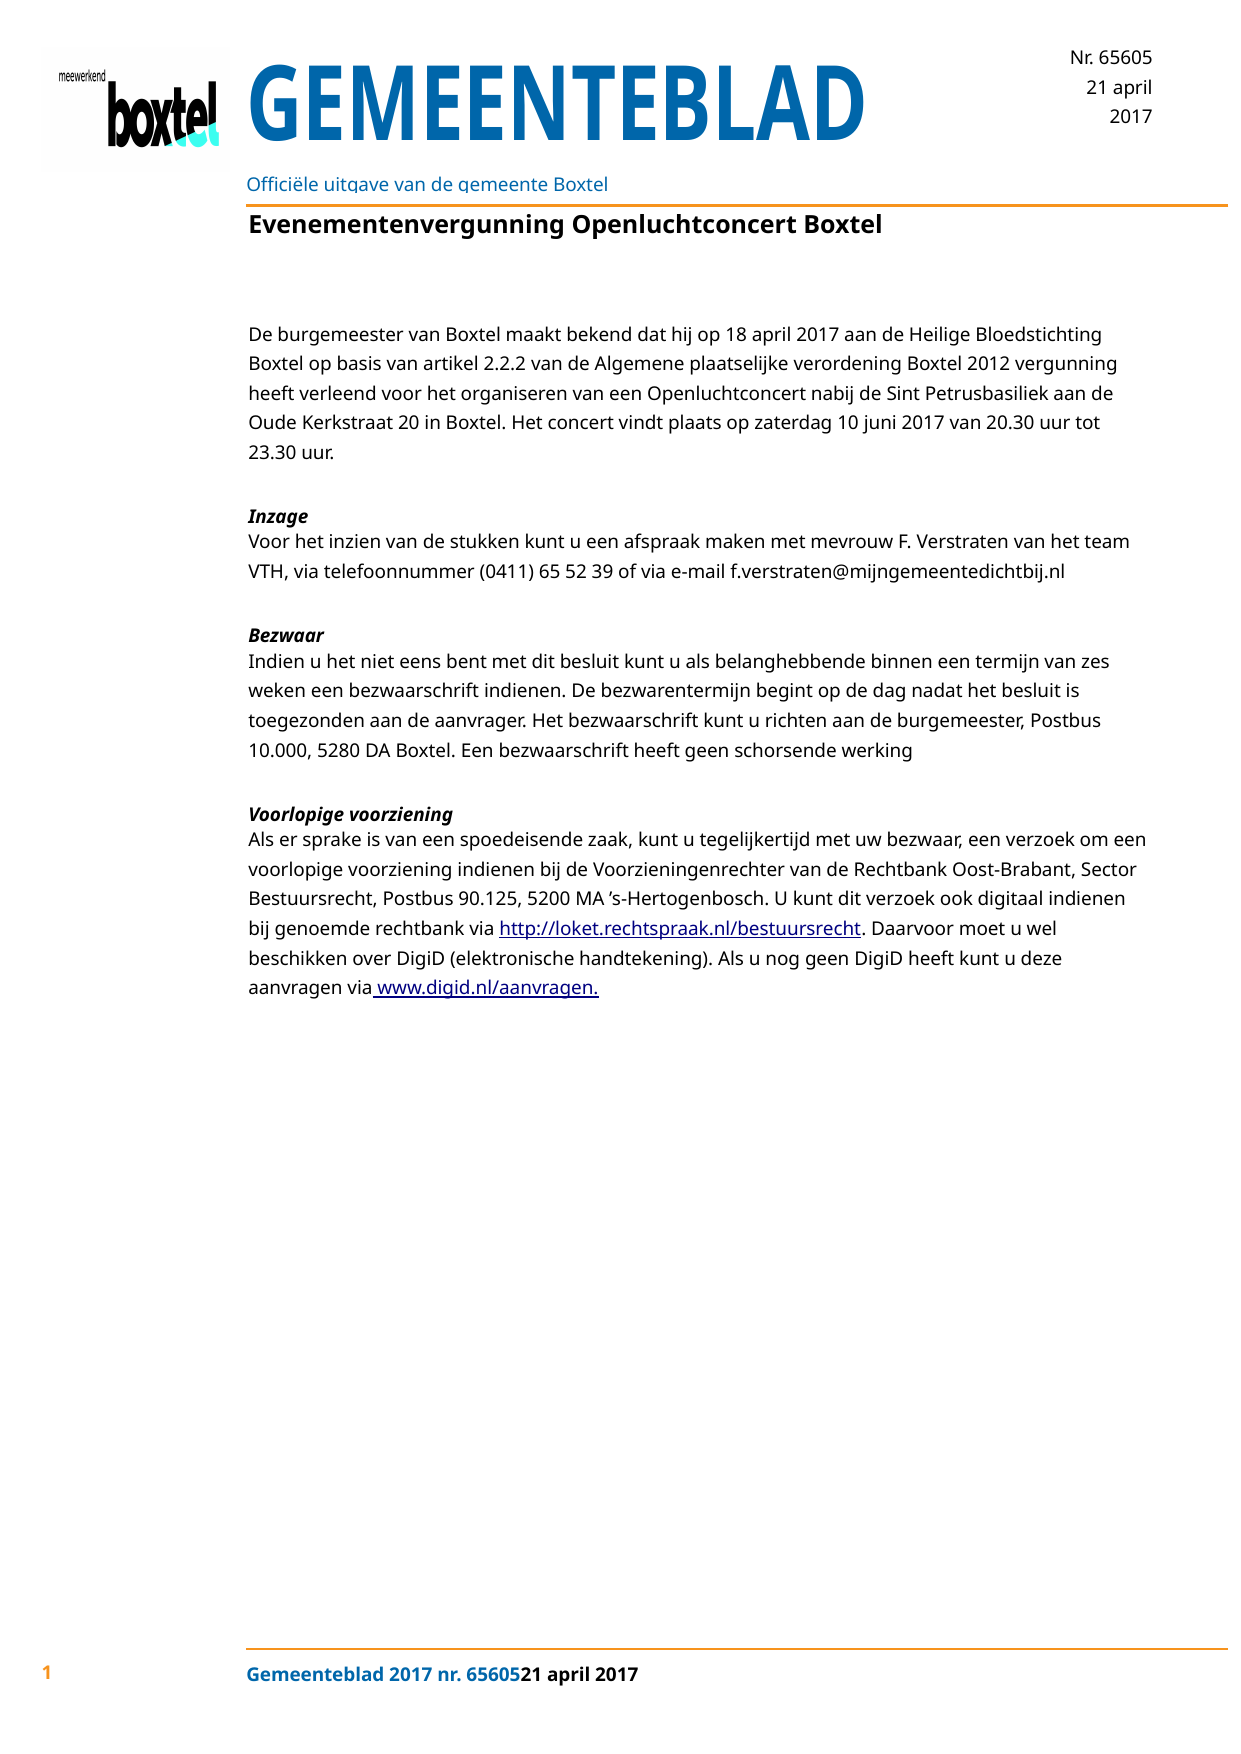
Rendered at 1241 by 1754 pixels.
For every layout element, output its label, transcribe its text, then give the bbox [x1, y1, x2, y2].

picture [41, 47, 231, 172]
text Indien u het niet eens bent met dit besluit kunt u als belanghebbende binnen een termijn van zes weken een bezwaarschrift indienen. De bezwarentermijn begint op de dag nadat het besluit is toegezonden aan de aanvrager. Het bezwaarschrift kunt u richten aan de burgemeester, Postbus 10.000, 5280 DA Boxtel. Een bezwaarschrift heeft geen schorsende werking [248, 648, 1152, 762]
text Bezwaar [248, 622, 1152, 648]
text Voorlopige voorziening [248, 801, 1152, 826]
text Voor het inzien van de stukken kunt u een afspraak maken met mevrouw F. Verstraten van het team VTH, via telefoonnummer (0411) 65 52 39 of via e-mail f.verstraten@mijngemeentedichtbij.nl [248, 529, 1152, 584]
text De burgemeester van Boxtel maakt bekend dat hij op 18 april 2017 aan de Heilige Bloedstichting Boxtel op basis van artikel 2.2.2 van de Algemene plaatselijke verordening Boxtel 2012 vergunning heeft verleend voor het organiseren van een Openluchtconcert nabij de Sint Petrusbasiliek aan de Oude Kerkstraat 20 in Boxtel. Het concert vindt plaats op zaterdag 10 juni 2017 van 20.30 uur tot 23.30 uur. [248, 321, 1152, 465]
text Inzage [248, 503, 1152, 529]
text Evenementenvergunning Openluchtconcert Boxtel [248, 207, 1152, 241]
text Als er sprake is van een spoedeisende zaak, kunt u tegelijkertijd met uw bezwaar, een verzoek om een voorlopige voorziening indienen bij de Voorzieningenrechter van de Rechtbank Oost-Brabant, Sector Bestuursrecht, Postbus 90.125, 5200 MA ’s-Hertogenbosch. U kunt dit verzoek ook digitaal indienen bij genoemde rechtbank via http://loket.rechtspraak.nl/bestuursrecht. Daarvoor moet u wel beschikken over DigiD (elektronische handtekening). Als u nog geen DigiD heeft kunt u deze aanvragen via www.digid.nl/aanvragen. [248, 826, 1152, 1000]
